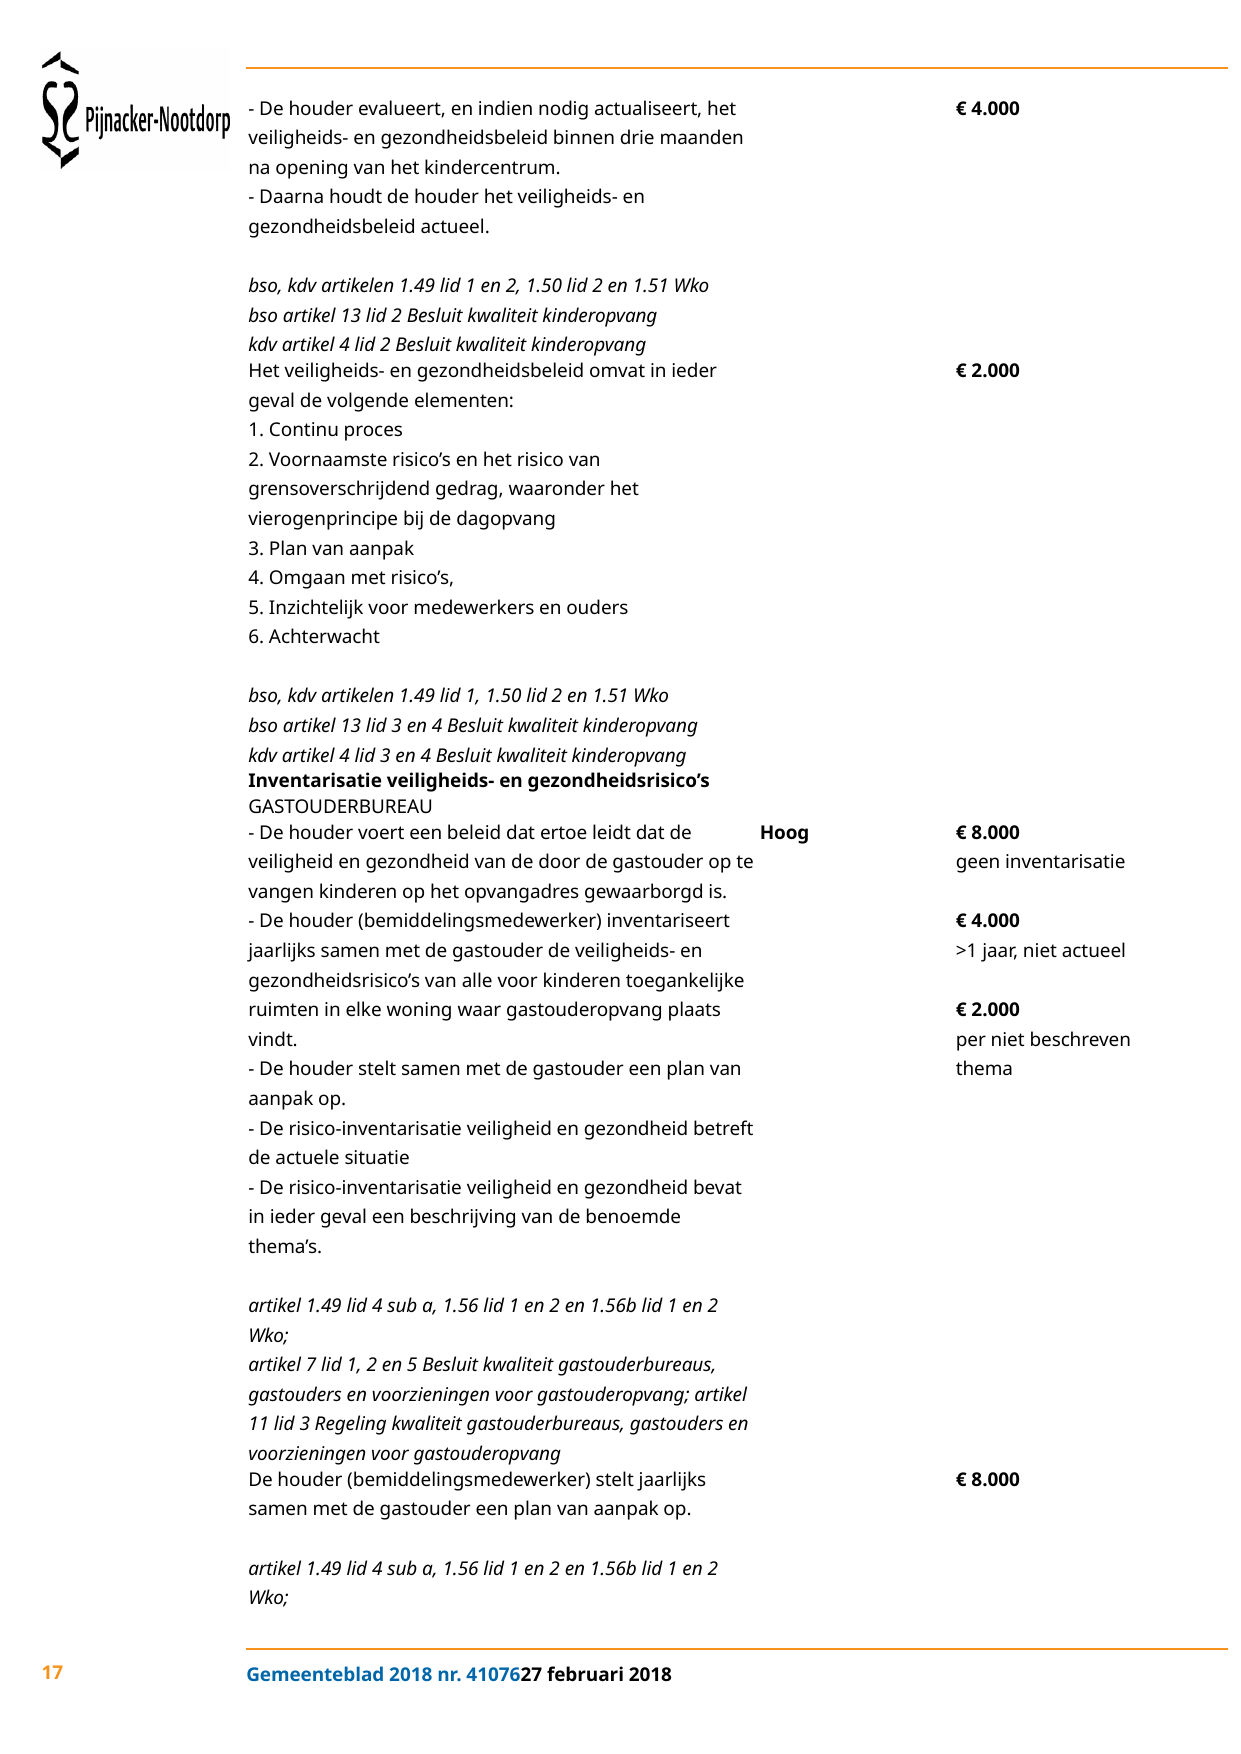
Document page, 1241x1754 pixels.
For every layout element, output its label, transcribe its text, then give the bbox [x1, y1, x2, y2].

table_cell - De houder voert een beleid dat ertoe leidt dat de veiligheid en gezondheid van de door de gastouder op te vangen kinderen op het opvangadres gewaarborgd is. - De houder (bemiddelingsmedewerker) inventariseert jaarlijks samen met de gastouder de veiligheids- en gezondheidsrisico’s van alle voor kinderen toegankelijke ruimten in elke woning waar gastouderopvang plaats vindt. - De houder stelt samen met de gastouder een plan van aanpak op. - De risico-inventarisatie veiligheid en gezondheid betreft de actuele situatie - De risico-inventarisatie veiligheid en gezondheid bevat in ieder geval een beschrijving van de benoemde thema’s. artikel 1.49 lid 4 sub a, 1.56 lid 1 en 2 en 1.56b lid 1 en 2 Wko; artikel 7 lid 1, 2 en 5 Besluit kwaliteit gastouderbureaus, gastouders en voorzieningen voor gastouderopvang; artikel 11 lid 3 Regeling kwaliteit gastouderbureaus, gastouders en voorzieningen voor gastouderopvang [248, 819, 759, 1466]
table_cell € 8.000 geen inventarisatie € 4.000 >1 jaar, niet actueel € 2.000 per niet beschreven thema [956, 819, 1152, 1466]
picture [41, 47, 231, 172]
table_cell Het veiligheids- en gezondheidsbeleid omvat in ieder geval de volgende elementen: 1. Continu proces 2. Voornaamste risico’s en het risico van grensoverschrijdend gedrag, waaronder het vierogenprincipe bij de dagopvang 3. Plan van aanpak 4. Omgaan met risico’s, 5. Inzichtelijk voor medewerkers en ouders 6. Achterwacht bso, kdv artikelen 1.49 lid 1, 1.50 lid 2 en 1.51 Wko bso artikel 13 lid 3 en 4 Besluit kwaliteit kinderopvang kdv artikel 4 lid 3 en 4 Besluit kwaliteit kinderopvang [248, 357, 759, 767]
table_cell GASTOUDERBUREAU [248, 793, 1152, 819]
table_cell € 8.000 [956, 1466, 1152, 1610]
table_cell Hoog [760, 819, 956, 1610]
table_cell [760, 95, 956, 767]
table_cell De houder (bemiddelingsmedewerker) stelt jaarlijks samen met de gastouder een plan van aanpak op. artikel 1.49 lid 4 sub a, 1.56 lid 1 en 2 en 1.56b lid 1 en 2 Wko; [248, 1466, 759, 1610]
table_cell € 2.000 [956, 357, 1152, 767]
table_cell Inventarisatie veiligheids- en gezondheidsrisico’s [248, 768, 1152, 793]
table_cell - De houder evalueert, en indien nodig actualiseert, het veiligheids- en gezondheidsbeleid binnen drie maanden na opening van het kindercentrum. - Daarna houdt de houder het veiligheids- en gezondheidsbeleid actueel. bso, kdv artikelen 1.49 lid 1 en 2, 1.50 lid 2 en 1.51 Wko bso artikel 13 lid 2 Besluit kwaliteit kinderopvang kdv artikel 4 lid 2 Besluit kwaliteit kinderopvang [248, 95, 759, 357]
table_cell € 4.000 [956, 95, 1152, 357]
